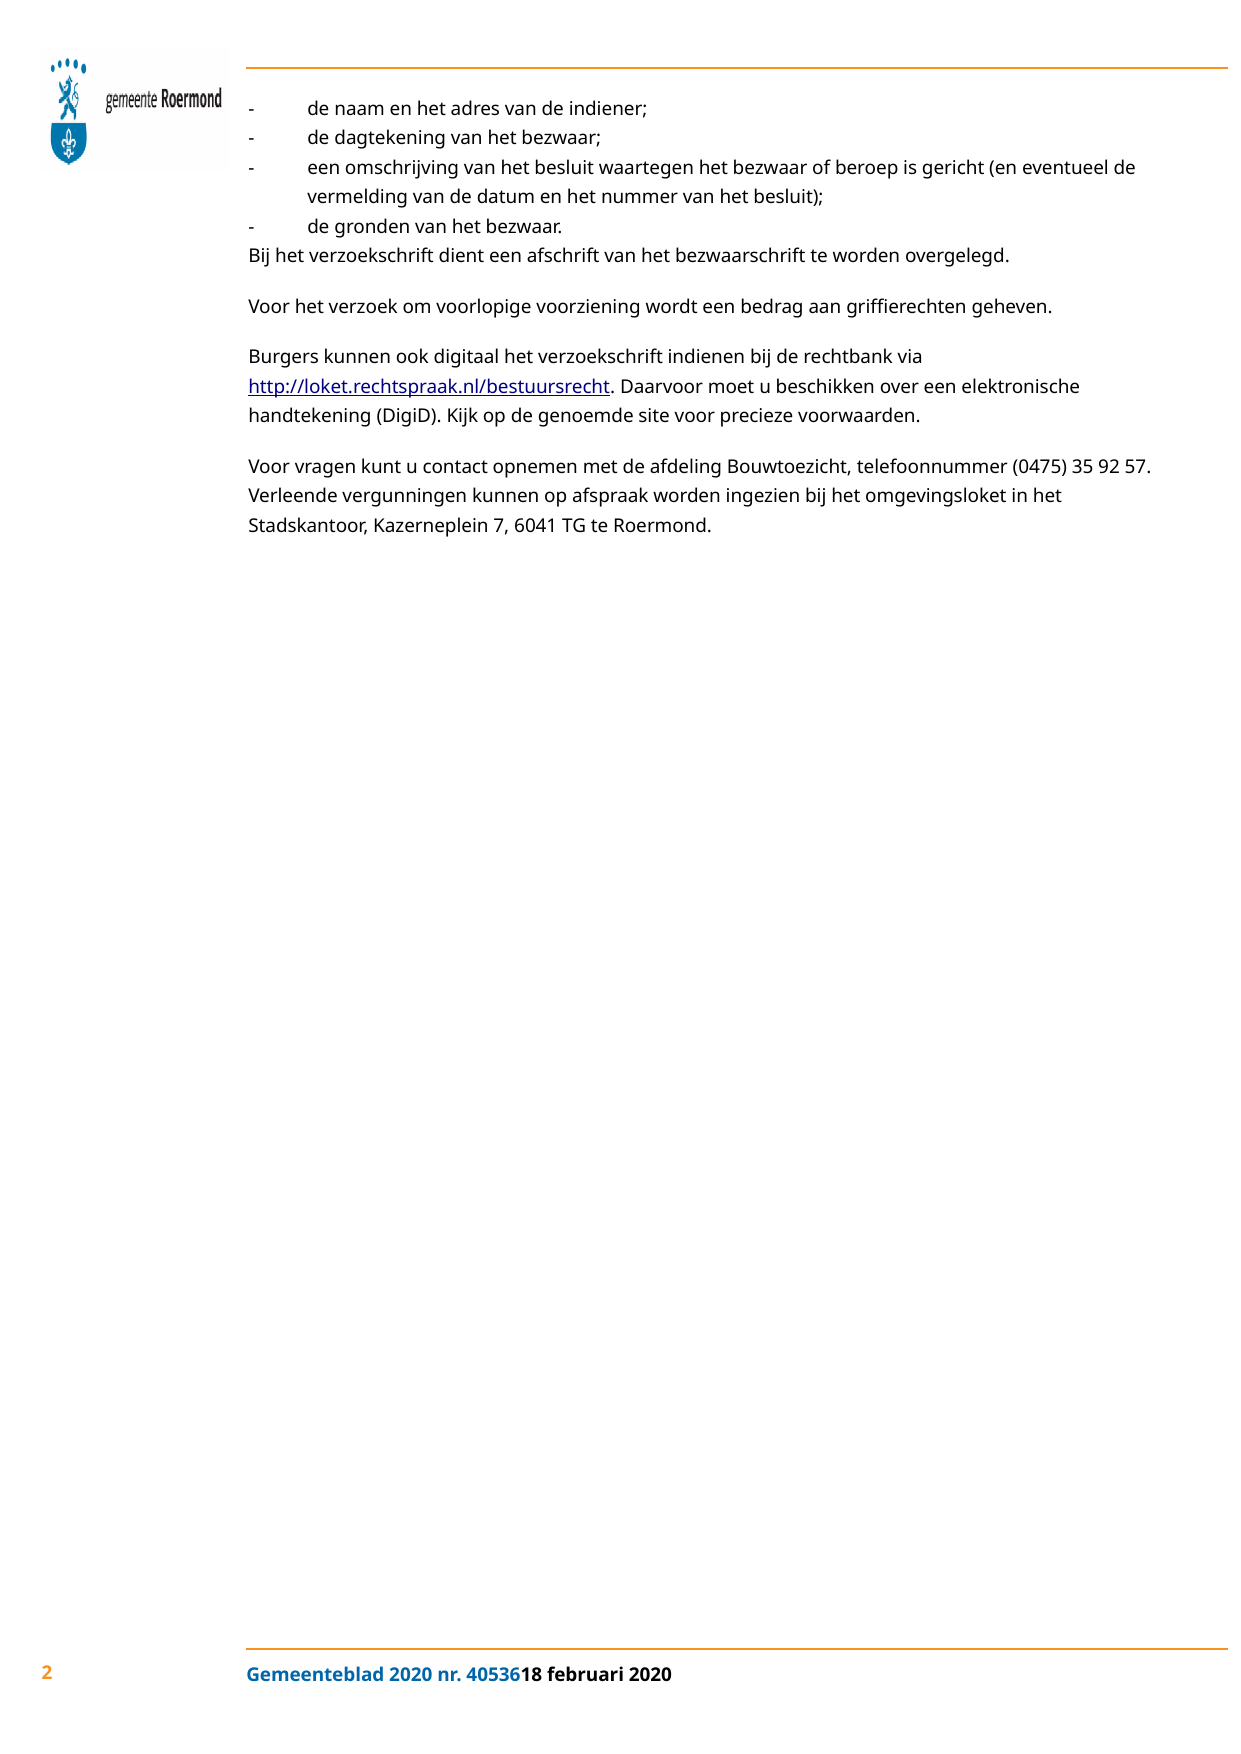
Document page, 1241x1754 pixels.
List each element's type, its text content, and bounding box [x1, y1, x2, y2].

text Voor vragen kunt u contact opnemen met de afdeling Bouwtoezicht, telefoonnummer (0475) 35 92 57. Verleende vergunningen kunnen op afspraak worden ingezien bij het omgevingsloket in het Stadskantoor, Kazerneplein 7, 6041 TG te Roermond. [248, 453, 1152, 538]
list de gronden van het bezwaar. [248, 213, 1152, 239]
list de dagtekening van het bezwaar; [248, 124, 1152, 150]
list een omschrijving van het besluit waartegen het bezwaar of beroep is gericht (en eventueel de vermelding van de datum en het nummer van het besluit); [248, 154, 1152, 209]
text Voor het verzoek om voorlopige voorziening wordt een bedrag aan griffierechten geheven. [248, 293, 1152, 319]
text Bij het verzoekschrift dient een afschrift van het bezwaarschrift te worden overgelegd. [248, 243, 1152, 268]
text Burgers kunnen ook digitaal het verzoekschrift indienen bij de rechtbank via http://loket.rechtspraak.nl/bestuursrecht. Daarvoor moet u beschikken over een elektronische handtekening (DigiD). Kijk op de genoemde site voor precieze voorwaarden. [248, 343, 1152, 428]
picture [41, 47, 231, 172]
list de naam en het adres van de indiener; [248, 95, 1152, 121]
